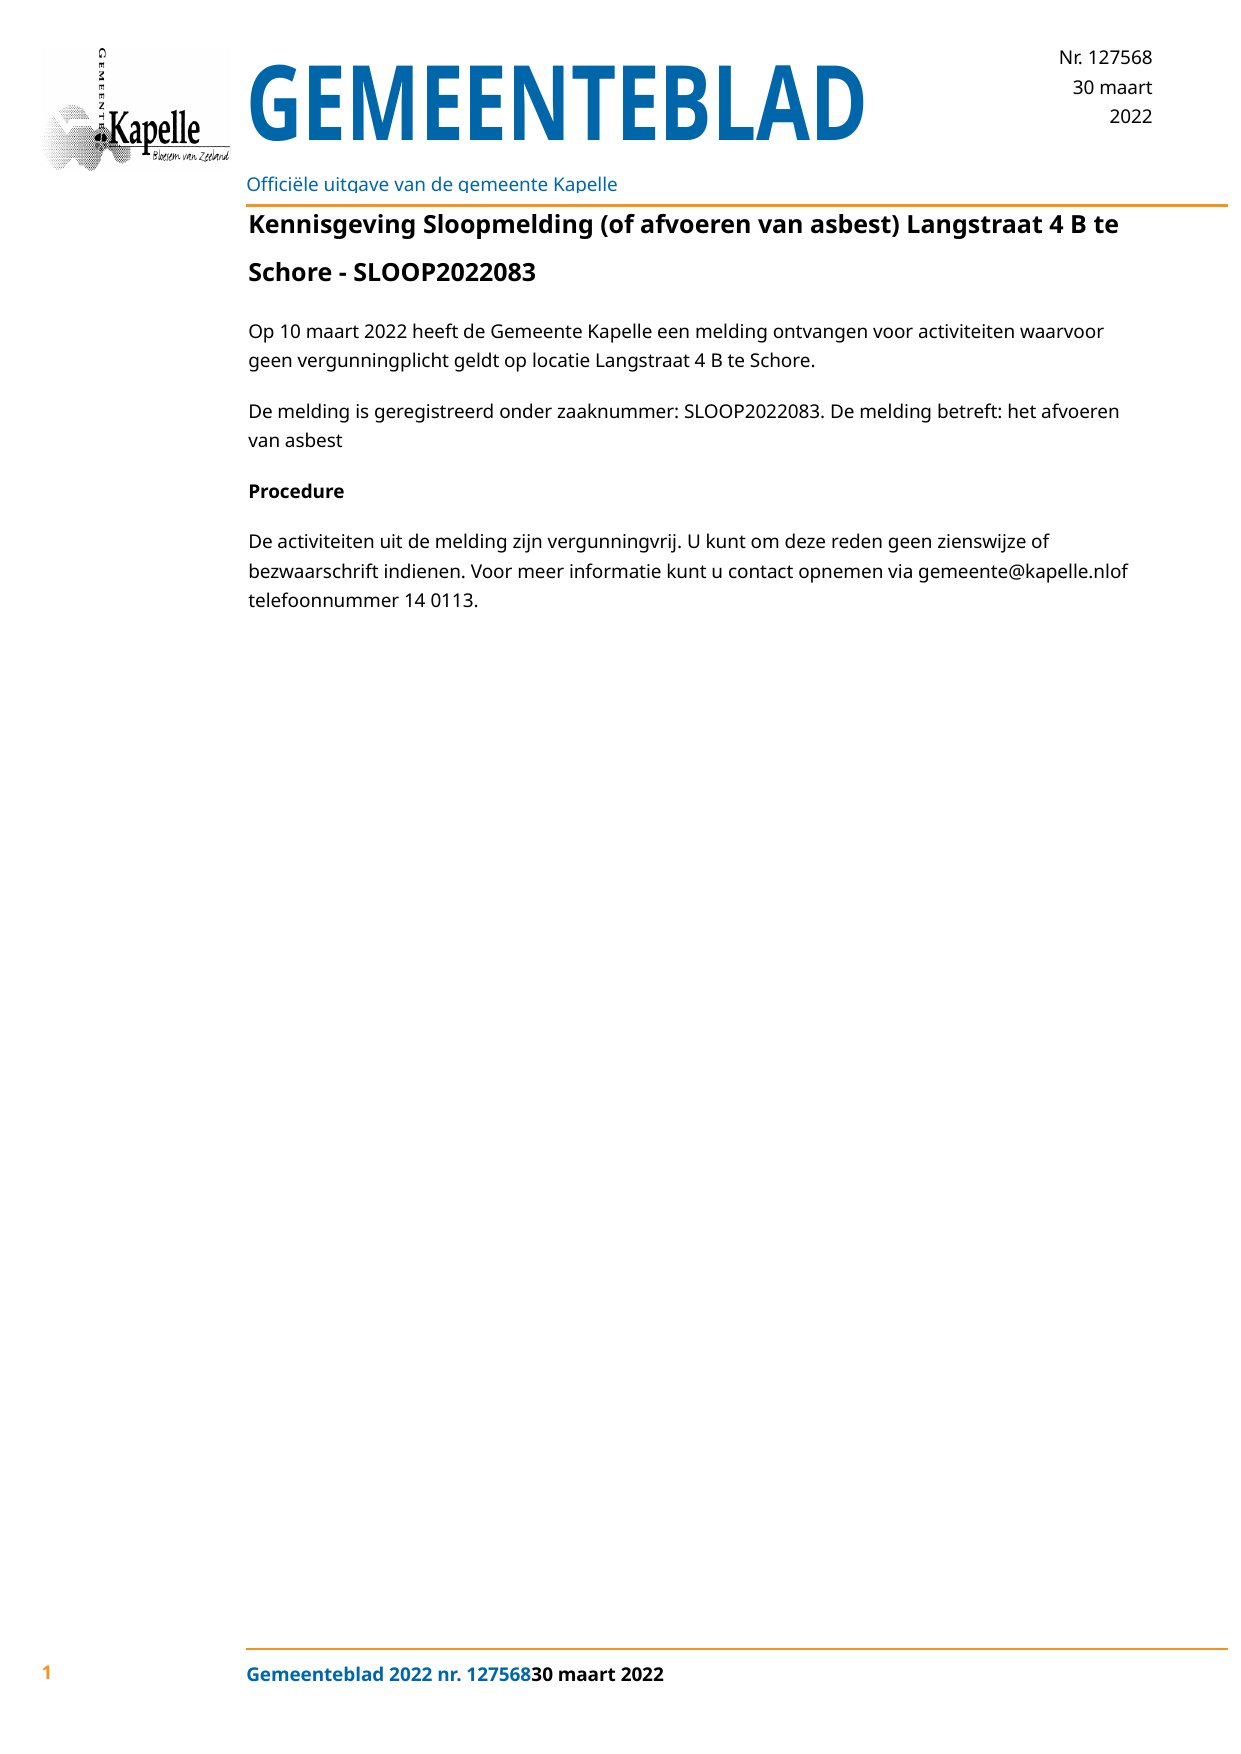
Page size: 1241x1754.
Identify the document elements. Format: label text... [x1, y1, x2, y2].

text De melding is geregistreerd onder zaaknummer: SLOOP2022083. De melding betreft: het afvoeren van asbest [248, 398, 1152, 453]
text Op 10 maart 2022 heeft de Gemeente Kapelle een melding ontvangen voor activiteiten waarvoor geen vergunningplicht geldt op locatie Langstraat 4 B te Schore. [248, 318, 1152, 373]
text Procedure [248, 478, 1152, 504]
picture [41, 47, 231, 172]
text De activiteiten uit de melding zijn vergunningvrij. U kunt om deze reden geen zienswijze of bezwaarschrift indienen. Voor meer informatie kunt u contact opnemen via gemeente@kapelle.nlof telefoonnummer 14 0113. [248, 528, 1152, 613]
text Kennisgeving Sloopmelding (of afvoeren van asbest) Langstraat 4 B te Schore - SLOOP2022083 [248, 207, 1152, 288]
